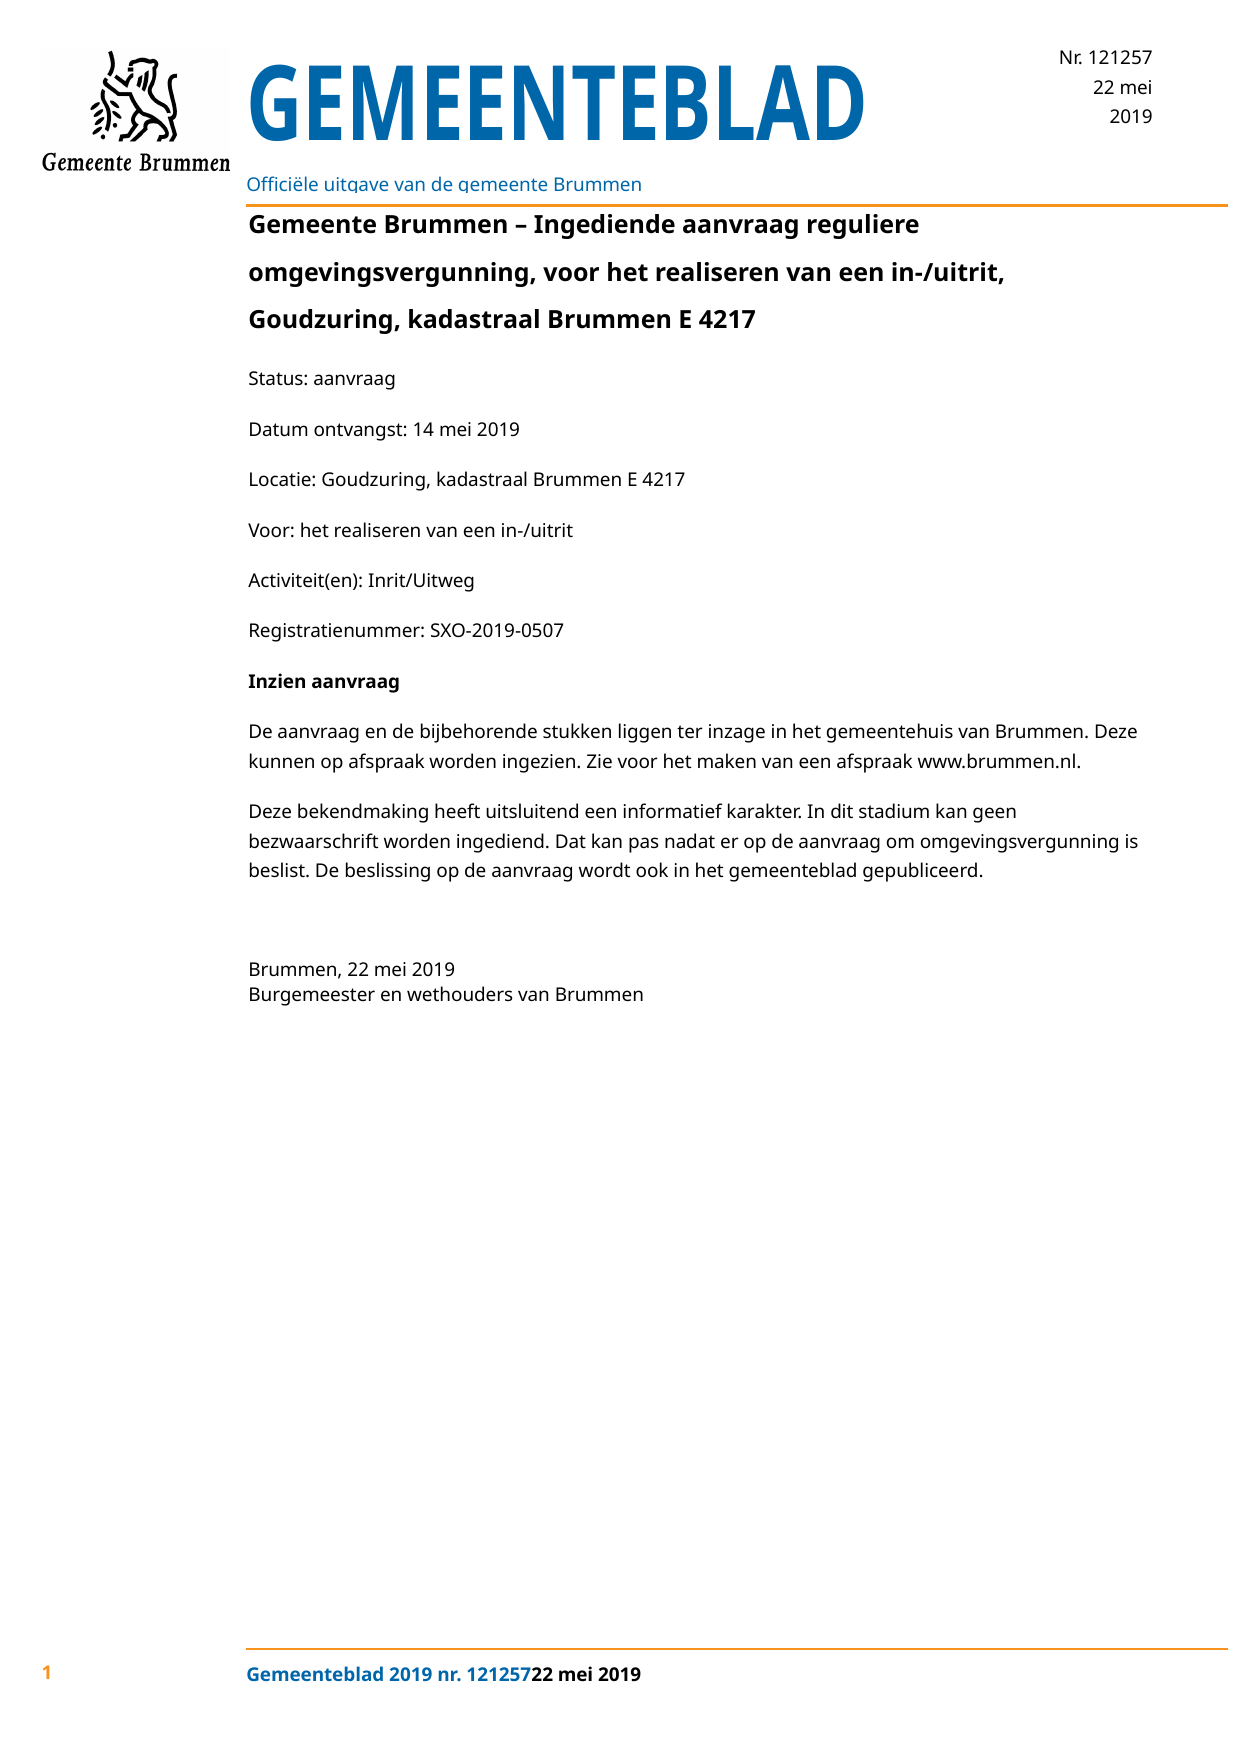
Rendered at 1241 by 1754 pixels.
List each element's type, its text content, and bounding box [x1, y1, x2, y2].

text Voor: het realiseren van een in-/uitrit [248, 517, 1152, 542]
text Registratienummer: SXO-2019-0507 [248, 618, 1152, 643]
text Inzien aanvraag [248, 668, 1152, 694]
picture [41, 47, 231, 172]
text Activiteit(en): Inrit/Uitweg [248, 567, 1152, 593]
text Brummen, 22 mei 2019 [248, 956, 1152, 982]
text Gemeente Brummen – Ingediende aanvraag reguliere omgevingsvergunning, voor het realiseren van een in-/uitrit, Goudzuring, kadastraal Brummen E 4217 [248, 207, 1152, 336]
text Status: aanvraag [248, 366, 1152, 391]
text Locatie: Goudzuring, kadastraal Brummen E 4217 [248, 466, 1152, 492]
text Burgemeester en wethouders van Brummen [248, 982, 1152, 1007]
text Datum ontvangst: 14 mei 2019 [248, 416, 1152, 442]
text Deze bekendmaking heeft uitsluitend een informatief karakter. In dit stadium kan geen bezwaarschrift worden ingediend. Dat kan pas nadat er op de aanvraag om omgevingsvergunning is beslist. De beslissing op de aanvraag wordt ook in het gemeenteblad gepubliceerd. [248, 798, 1152, 883]
text De aanvraag en de bijbehorende stukken liggen ter inzage in het gemeentehuis van Brummen. Deze kunnen op afspraak worden ingezien. Zie voor het maken van een afspraak www.brummen.nl. [248, 718, 1152, 774]
